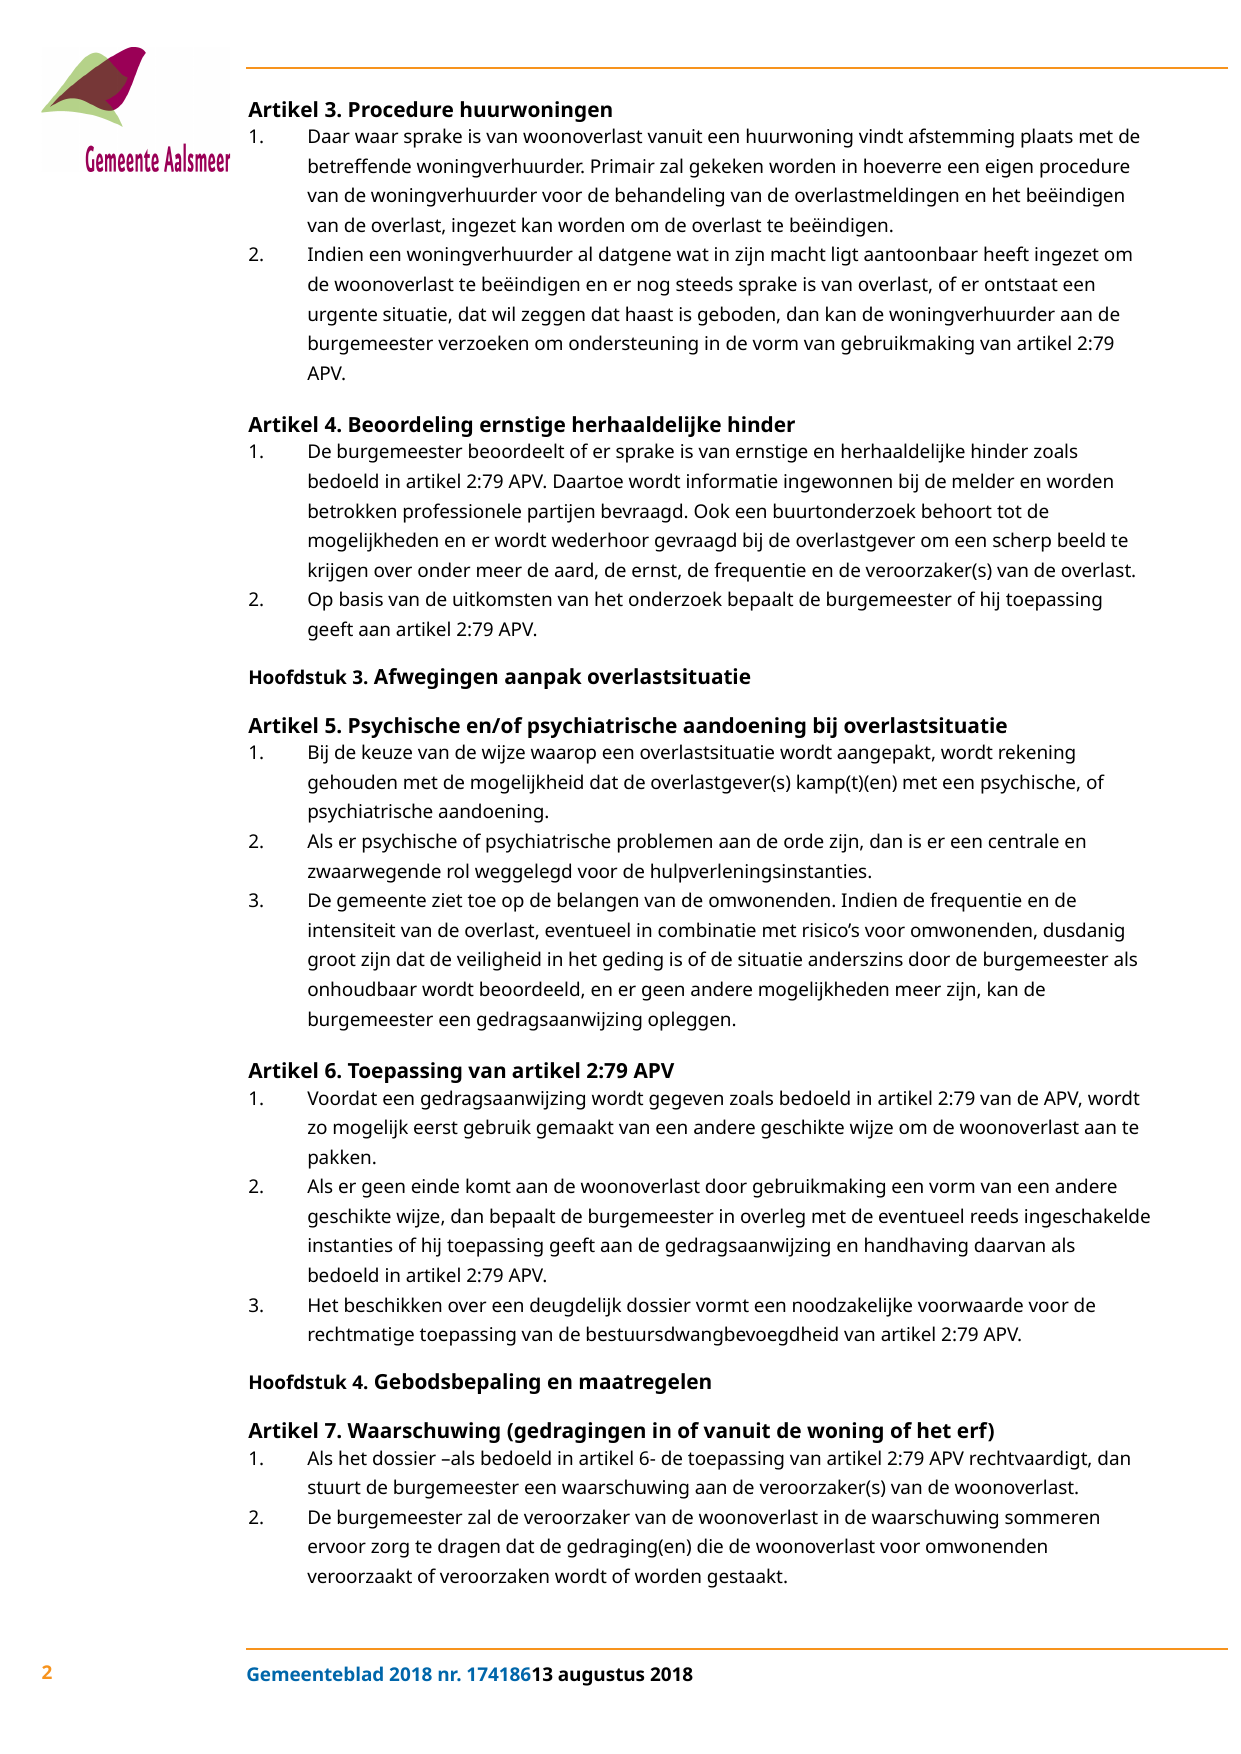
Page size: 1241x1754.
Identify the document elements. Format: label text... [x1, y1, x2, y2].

text Artikel 3. Procedure huurwoningen [248, 95, 1152, 123]
list Het beschikken over een deugdelijk dossier vormt een noodzakelijke voorwaarde voor de rechtmatige toepassing van de bestuursdwangbevoegdheid van artikel 2:79 APV. [248, 1292, 1152, 1347]
list De gemeente ziet toe op de belangen van de omwonenden. Indien de frequentie en de intensiteit van de overlast, eventueel in combinatie met risico’s voor omwonenden, dusdanig groot zijn dat de veiligheid in het geding is of de situatie anderszins door de burgemeester als onhoudbaar wordt beoordeeld, en er geen andere mogelijkheden meer zijn, kan de burgemeester een gedragsaanwijzing opleggen. [248, 887, 1152, 1032]
text Artikel 5. Psychische en/of psychiatrische aandoening bij overlastsituatie [248, 711, 1152, 739]
text Artikel 7. Waarschuwing (gedragingen in of vanuit de woning of het erf) [248, 1416, 1152, 1445]
text Hoofdstuk 3. Afwegingen aanpak overlastsituatie [248, 662, 1152, 690]
list Als het dossier –als bedoeld in artikel 6- de toepassing van artikel 2:79 APV rechtvaardigt, dan stuurt de burgemeester een waarschuwing aan de veroorzaker(s) van de woonoverlast. [248, 1445, 1152, 1500]
list Bij de keuze van de wijze waarop een overlastsituatie wordt aangepakt, wordt rekening gehouden met de mogelijkheid dat de overlastgever(s) kamp(t)(en) met een psychische, of psychiatrische aandoening. [248, 739, 1152, 824]
list Daar waar sprake is van woonoverlast vanuit een huurwoning vindt afstemming plaats met de betreffende woningverhuurder. Primair zal gekeken worden in hoeverre een eigen procedure van de woningverhuurder voor de behandeling van de overlastmeldingen en het beëindigen van de overlast, ingezet kan worden om de overlast te beëindigen. [248, 123, 1152, 238]
list Op basis van de uitkomsten van het onderzoek bepaalt de burgemeester of hij toepassing geeft aan artikel 2:79 APV. [248, 587, 1152, 642]
list Als er psychische of psychiatrische problemen aan de orde zijn, dan is er een centrale en zwaarwegende rol weggelegd voor de hulpverleningsinstanties. [248, 828, 1152, 884]
list Als er geen einde komt aan de woonoverlast door gebruikmaking een vorm van een andere geschikte wijze, dan bepaalt de burgemeester in overleg met de eventueel reeds ingeschakelde instanties of hij toepassing geeft aan de gedragsaanwijzing en handhaving daarvan als bedoeld in artikel 2:79 APV. [248, 1173, 1152, 1288]
list Voordat een gedragsaanwijzing wordt gegeven zoals bedoeld in artikel 2:79 van de APV, wordt zo mogelijk eerst gebruik gemaakt van een andere geschikte wijze om de woonoverlast aan te pakken. [248, 1085, 1152, 1169]
text Hoofdstuk 4. Gebodsbepaling en maatregelen [248, 1367, 1152, 1395]
picture [41, 47, 231, 172]
list Indien een woningverhuurder al datgene wat in zijn macht ligt aantoonbaar heeft ingezet om de woonoverlast te beëindigen en er nog steeds sprake is van overlast, of er ontstaat een urgente situatie, dat wil zeggen dat haast is geboden, dan kan de woningverhuurder aan de burgemeester verzoeken om ondersteuning in de vorm van gebruikmaking van artikel 2:79 APV. [248, 242, 1152, 386]
text Artikel 4. Beoordeling ernstige herhaaldelijke hinder [248, 410, 1152, 439]
list De burgemeester zal de veroorzaker van de woonoverlast in de waarschuwing sommeren ervoor zorg te dragen dat de gedraging(en) die de woonoverlast voor omwonenden veroorzaakt of veroorzaken wordt of worden gestaakt. [248, 1504, 1152, 1589]
list De burgemeester beoordeelt of er sprake is van ernstige en herhaaldelijke hinder zoals bedoeld in artikel 2:79 APV. Daartoe wordt informatie ingewonnen bij de melder en worden betrokken professionele partijen bevraagd. Ook een buurtonderzoek behoort tot de mogelijkheden en er wordt wederhoor gevraagd bij de overlastgever om een scherp beeld te krijgen over onder meer de aard, de ernst, de frequentie en de veroorzaker(s) van de overlast. [248, 439, 1152, 583]
text Artikel 6. Toepassing van artikel 2:79 APV [248, 1056, 1152, 1085]
